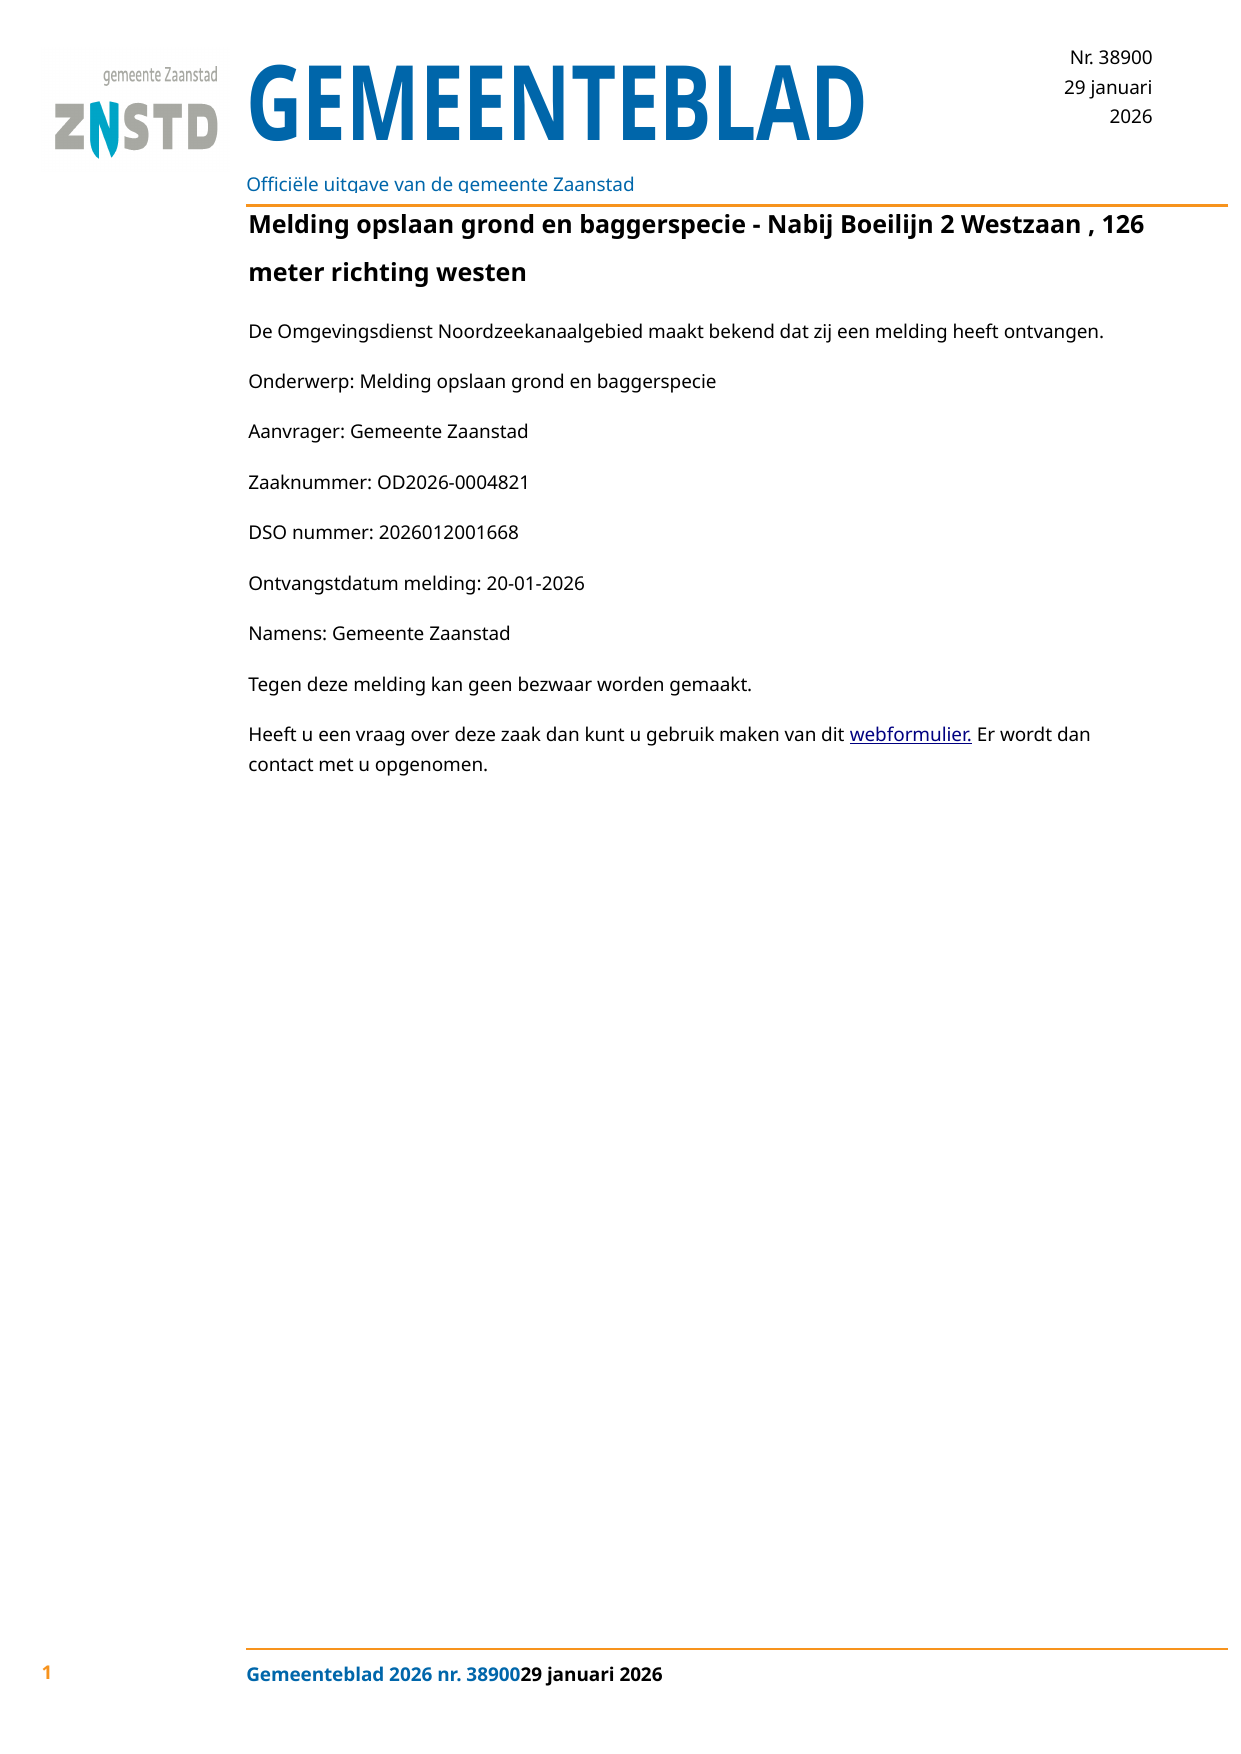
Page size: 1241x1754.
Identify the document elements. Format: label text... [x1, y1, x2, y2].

text Heeft u een vraag over deze zaak dan kunt u gebruik maken van dit webformulier. Er wordt dan contact met u opgenomen. [248, 721, 1152, 777]
text De Omgevingsdienst Noordzeekanaalgebied maakt bekend dat zij een melding heeft ontvangen. [248, 318, 1152, 344]
text Tegen deze melding kan geen bezwaar worden gemaakt. [248, 671, 1152, 697]
text Zaaknummer: OD2026-0004821 [248, 469, 1152, 495]
text Onderwerp: Melding opslaan grond en baggerspecie [248, 368, 1152, 394]
picture [41, 47, 231, 172]
text Namens: Gemeente Zaanstad [248, 620, 1152, 646]
text Aanvrager: Gemeente Zaanstad [248, 419, 1152, 444]
text Ontvangstdatum melding: 20-01-2026 [248, 570, 1152, 596]
text Melding opslaan grond en baggerspecie - Nabij Boeilijn 2 Westzaan , 126 meter richting westen [248, 207, 1152, 288]
text DSO nummer: 2026012001668 [248, 519, 1152, 545]
